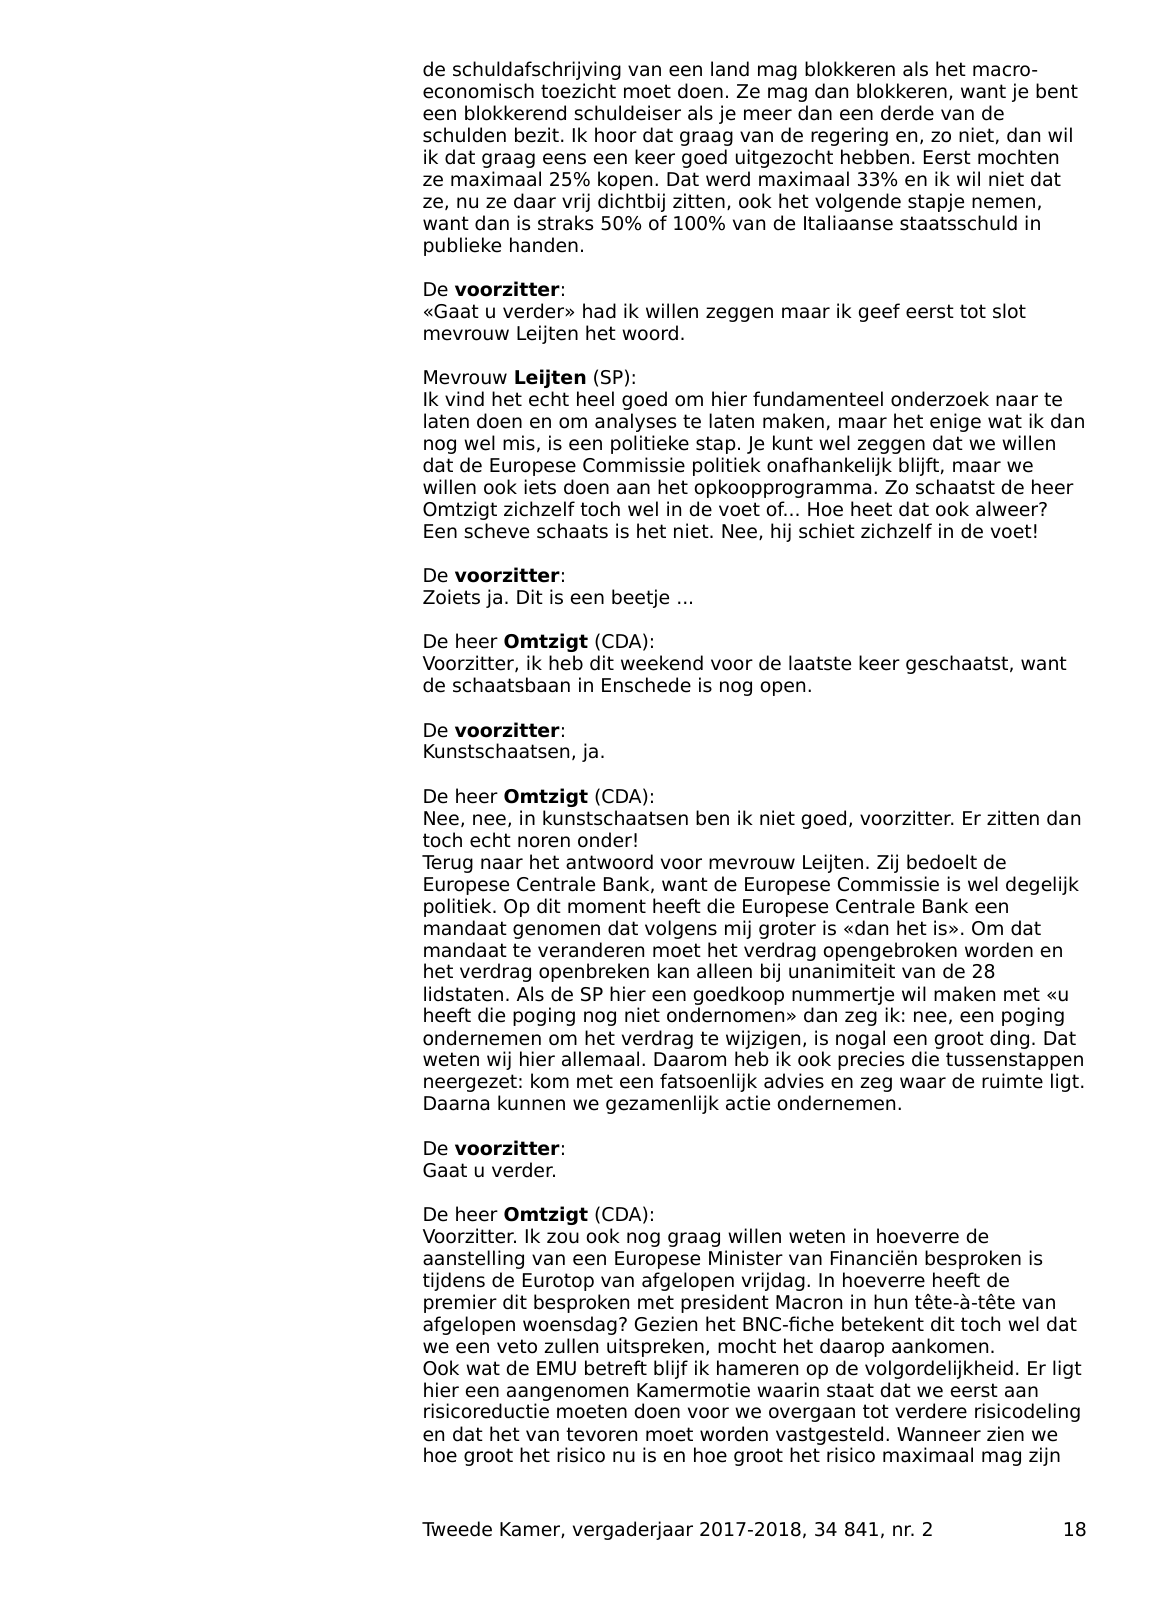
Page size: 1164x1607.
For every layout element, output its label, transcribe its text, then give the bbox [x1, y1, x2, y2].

text Zoiets ja. Dit is een beetje ... [422, 587, 1087, 609]
text Kunstschaatsen, ja. [422, 741, 1087, 763]
text De heer Omtzigt (CDA): [422, 786, 1087, 808]
text Ook wat de EMU betreft blijf ik hameren op de volgordelijkheid. Er ligt hier een aangenomen Kamermotie waarin staat dat we eerst aan risicoreductie moeten doen voor we overgaan tot verdere risicodeling en dat het van tevoren moet worden vastgesteld. Wanneer zien we hoe groot het risico nu is en hoe groot het risico maximaal mag zijn [422, 1357, 1087, 1467]
text «Gaat u verder» had ik willen zeggen maar ik geef eerst tot slot mevrouw Leijten het woord. [422, 301, 1087, 345]
text Voorzitter, ik heb dit weekend voor de laatste keer geschaatst, want de schaatsbaan in Enschede is nog open. [422, 653, 1087, 697]
text Ik vind het echt heel goed om hier fundamenteel onderzoek naar te laten doen en om analyses te laten maken, maar het enige wat ik dan nog wel mis, is een politieke stap. Je kunt wel zeggen dat we willen dat de Europese Commissie politiek onafhankelijk blijft, maar we willen ook iets doen aan het opkoopprogramma. Zo schaatst de heer Omtzigt zichzelf toch wel in de voet of... Hoe heet dat ook alweer? Een scheve schaats is het niet. Nee, hij schiet zichzelf in de voet! [422, 389, 1087, 543]
text De heer Omtzigt (CDA): [422, 1204, 1087, 1226]
text De voorzitter: [422, 719, 1087, 741]
text De voorzitter: [422, 1137, 1087, 1159]
text Terug naar het antwoord voor mevrouw Leijten. Zij bedoelt de Europese Centrale Bank, want de Europese Commissie is wel degelijk politiek. Op dit moment heeft die Europese Centrale Bank een mandaat genomen dat volgens mij groter is «dan het is». Om dat mandaat te veranderen moet het verdrag opengebroken worden en het verdrag openbreken kan alleen bij unanimiteit van de 28 lidstaten. Als de SP hier een goedkoop nummertje wil maken met «u heeft die poging nog niet ondernomen» dan zeg ik: nee, een poging ondernemen om het verdrag te wijzigen, is nogal een groot ding. Dat weten wij hier allemaal. Daarom heb ik ook precies die tussenstappen neergezet: kom met een fatsoenlijk advies en zeg waar de ruimte ligt. Daarna kunnen we gezamenlijk actie ondernemen. [422, 852, 1087, 1115]
text de schuldafschrijving van een land mag blokkeren als het macro-economisch toezicht moet doen. Ze mag dan blokkeren, want je bent een blokkerend schuldeiser als je meer dan een derde van de schulden bezit. Ik hoor dat graag van de regering en, zo niet, dan wil ik dat graag eens een keer goed uitgezocht hebben. Eerst mochten ze maximaal 25% kopen. Dat werd maximaal 33% en ik wil niet dat ze, nu ze daar vrij dichtbij zitten, ook het volgende stapje nemen, want dan is straks 50% of 100% van de Italiaanse staatsschuld in publieke handen. [422, 59, 1087, 257]
text De voorzitter: [422, 565, 1087, 587]
text Gaat u verder. [422, 1159, 1087, 1181]
text Nee, nee, in kunstschaatsen ben ik niet goed, voorzitter. Er zitten dan toch echt noren onder! [422, 808, 1087, 852]
text De heer Omtzigt (CDA): [422, 631, 1087, 653]
text Voorzitter. Ik zou ook nog graag willen weten in hoeverre de aanstelling van een Europese Minister van Financiën besproken is tijdens de Eurotop van afgelopen vrijdag. In hoeverre heeft de premier dit besproken met president Macron in hun tête-à-tête van afgelopen woensdag? Gezien het BNC-fiche betekent dit toch wel dat we een veto zullen uitspreken, mocht het daarop aankomen. [422, 1226, 1087, 1357]
text De voorzitter: [422, 279, 1087, 301]
text Mevrouw Leijten (SP): [422, 367, 1087, 389]
